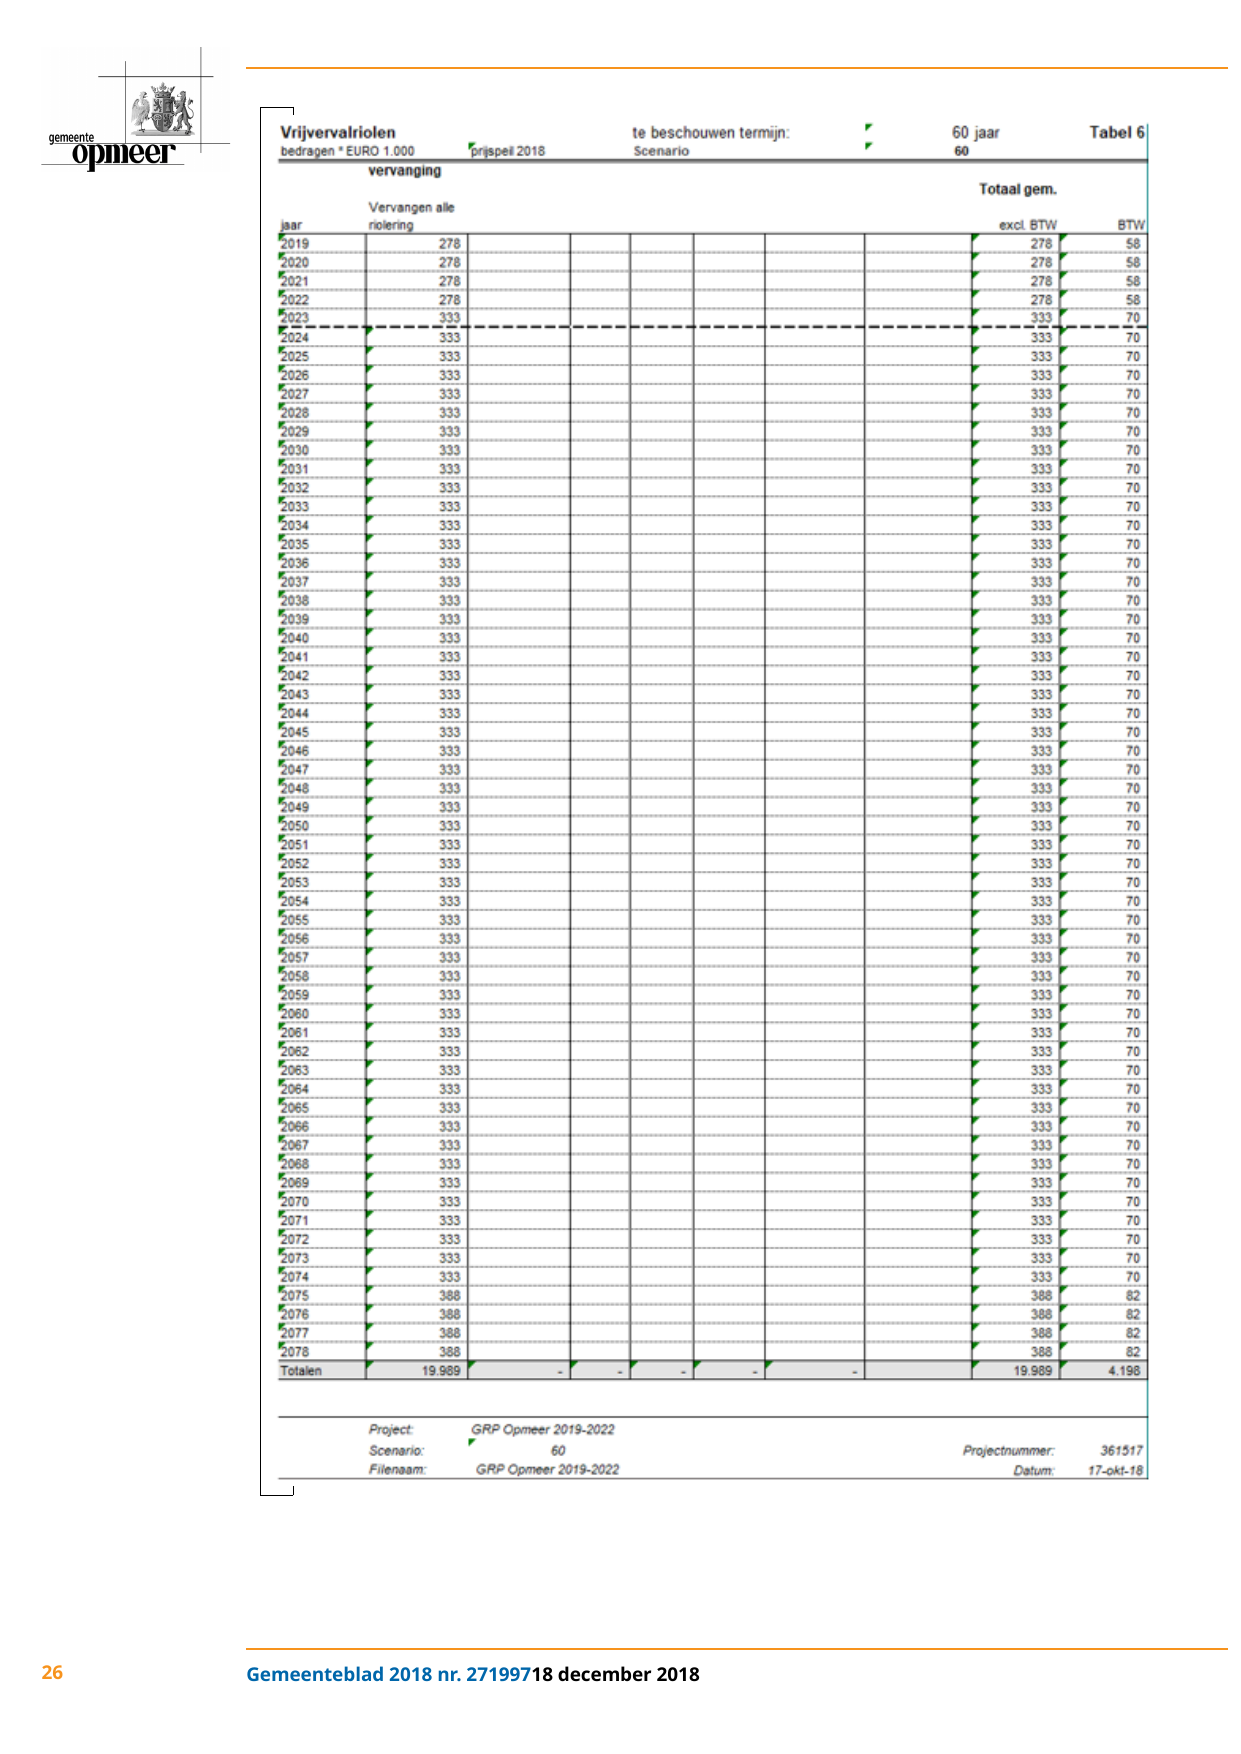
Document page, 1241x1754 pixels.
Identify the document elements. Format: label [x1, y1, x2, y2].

picture [268, 115, 1155, 1486]
picture [41, 47, 231, 172]
